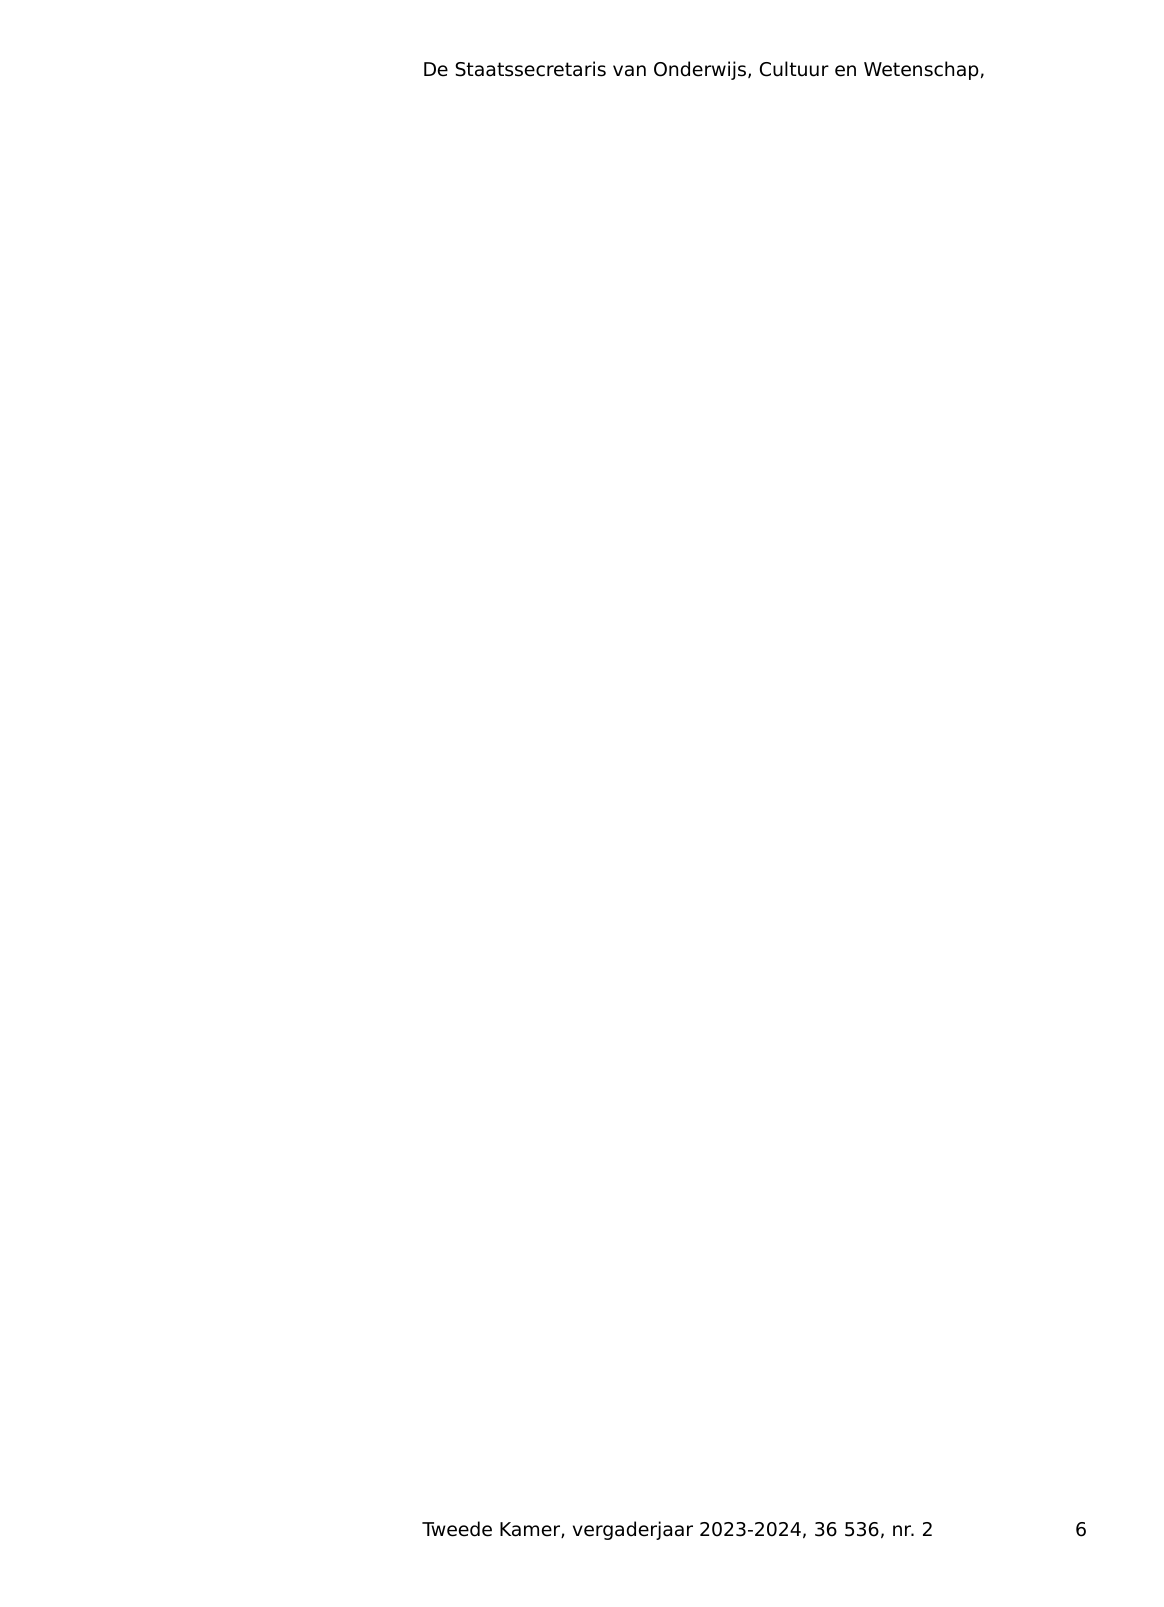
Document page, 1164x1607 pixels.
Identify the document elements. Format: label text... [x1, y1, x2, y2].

text De Staatssecretaris van Onderwijs, Cultuur en Wetenschap, [422, 59, 1087, 81]
